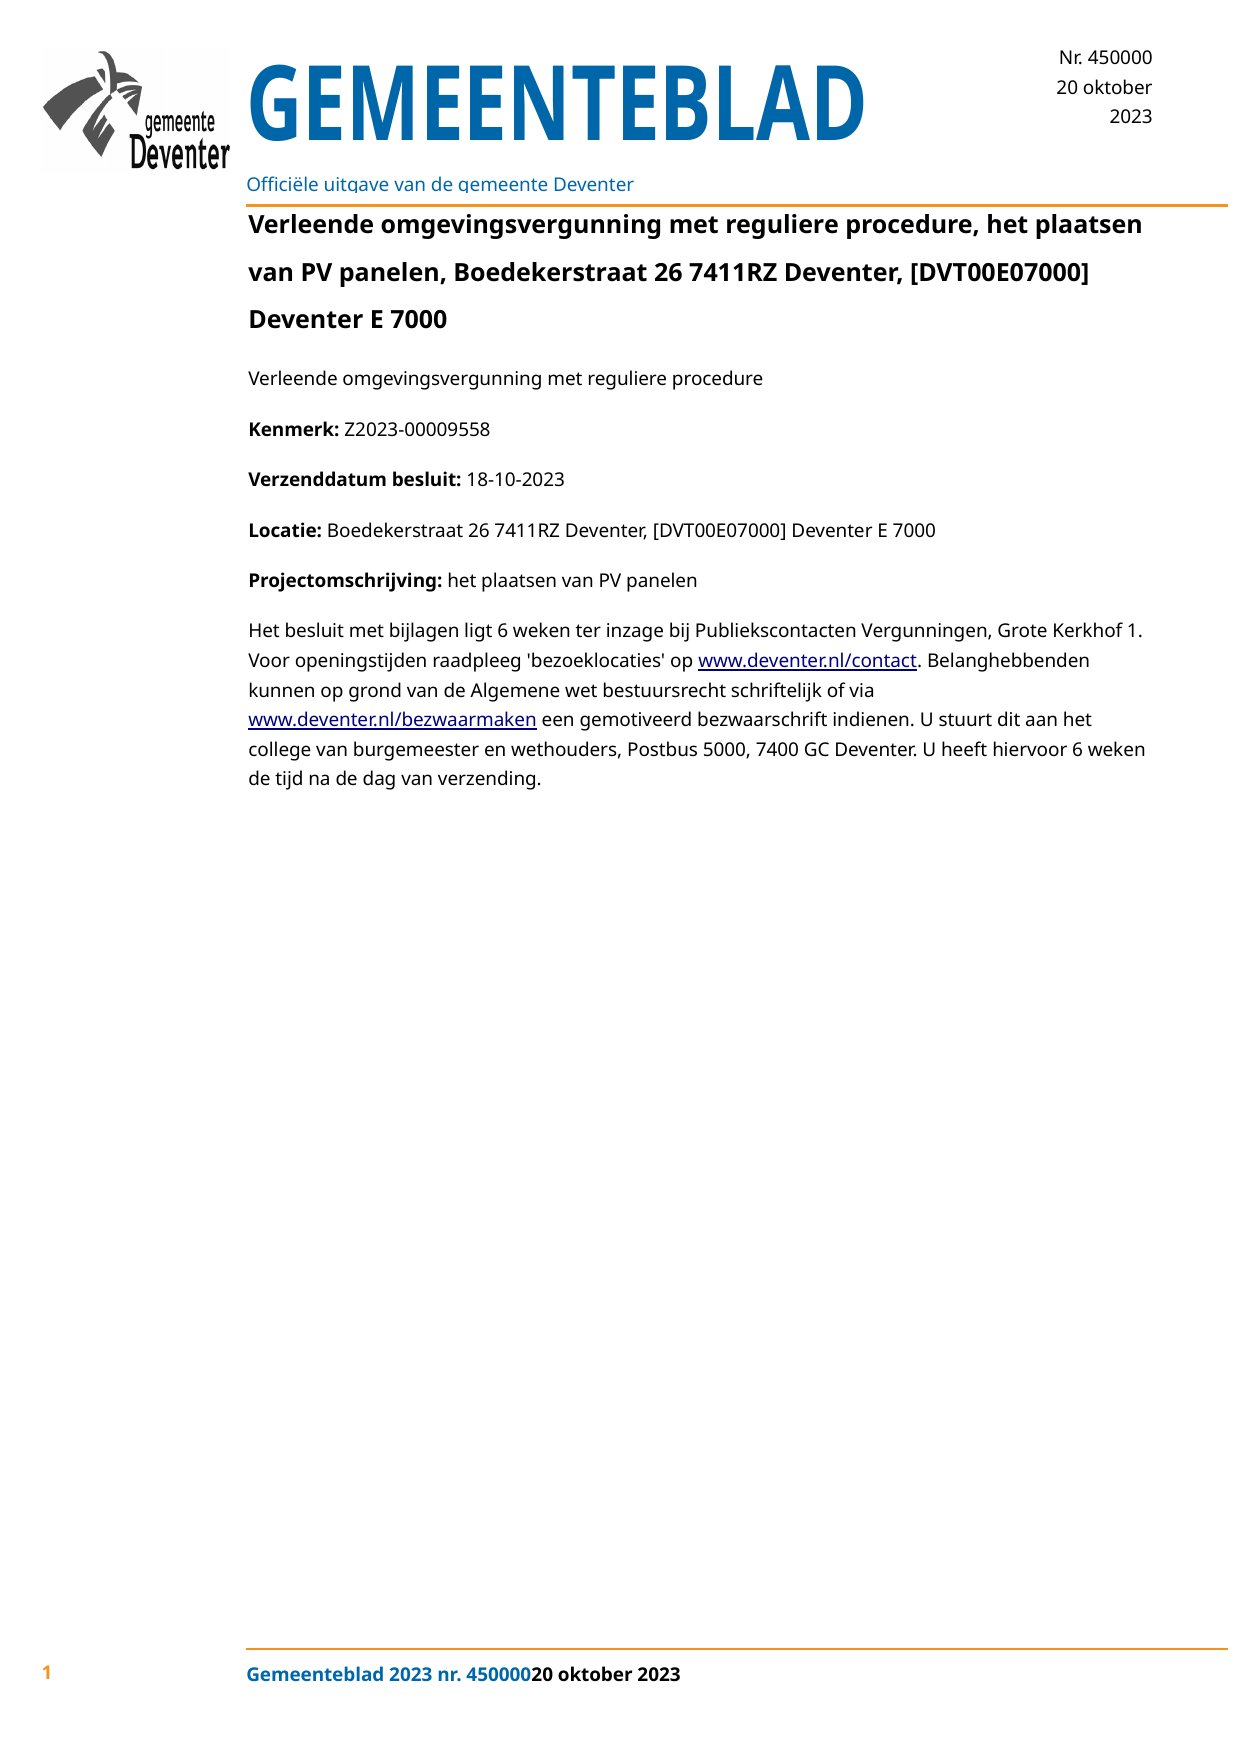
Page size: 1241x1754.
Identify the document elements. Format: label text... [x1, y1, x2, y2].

text Verleende omgevingsvergunning met reguliere procedure [248, 366, 1152, 391]
text Locatie: Boedekerstraat 26 7411RZ Deventer, [DVT00E07000] Deventer E 7000 [248, 517, 1152, 542]
picture [41, 47, 231, 172]
text Projectomschrijving: het plaatsen van PV panelen [248, 567, 1152, 593]
text Verleende omgevingsvergunning met reguliere procedure, het plaatsen van PV panelen, Boedekerstraat 26 7411RZ Deventer, [DVT00E07000] Deventer E 7000 [248, 207, 1152, 336]
text Verzenddatum besluit: 18-10-2023 [248, 466, 1152, 492]
text Kenmerk: Z2023-00009558 [248, 416, 1152, 442]
text Het besluit met bijlagen ligt 6 weken ter inzage bij Publiekscontacten Vergunningen, Grote Kerkhof 1. Voor openingstijden raadpleeg 'bezoeklocaties' op www.deventer.nl/contact. Belanghebbenden kunnen op grond van de Algemene wet bestuursrecht schriftelijk of via www.deventer.nl/bezwaarmaken een gemotiveerd bezwaarschrift indienen. U stuurt dit aan het college van burgemeester en wethouders, Postbus 5000, 7400 GC Deventer. U heeft hiervoor 6 weken de tijd na de dag van verzending. [248, 618, 1152, 791]
